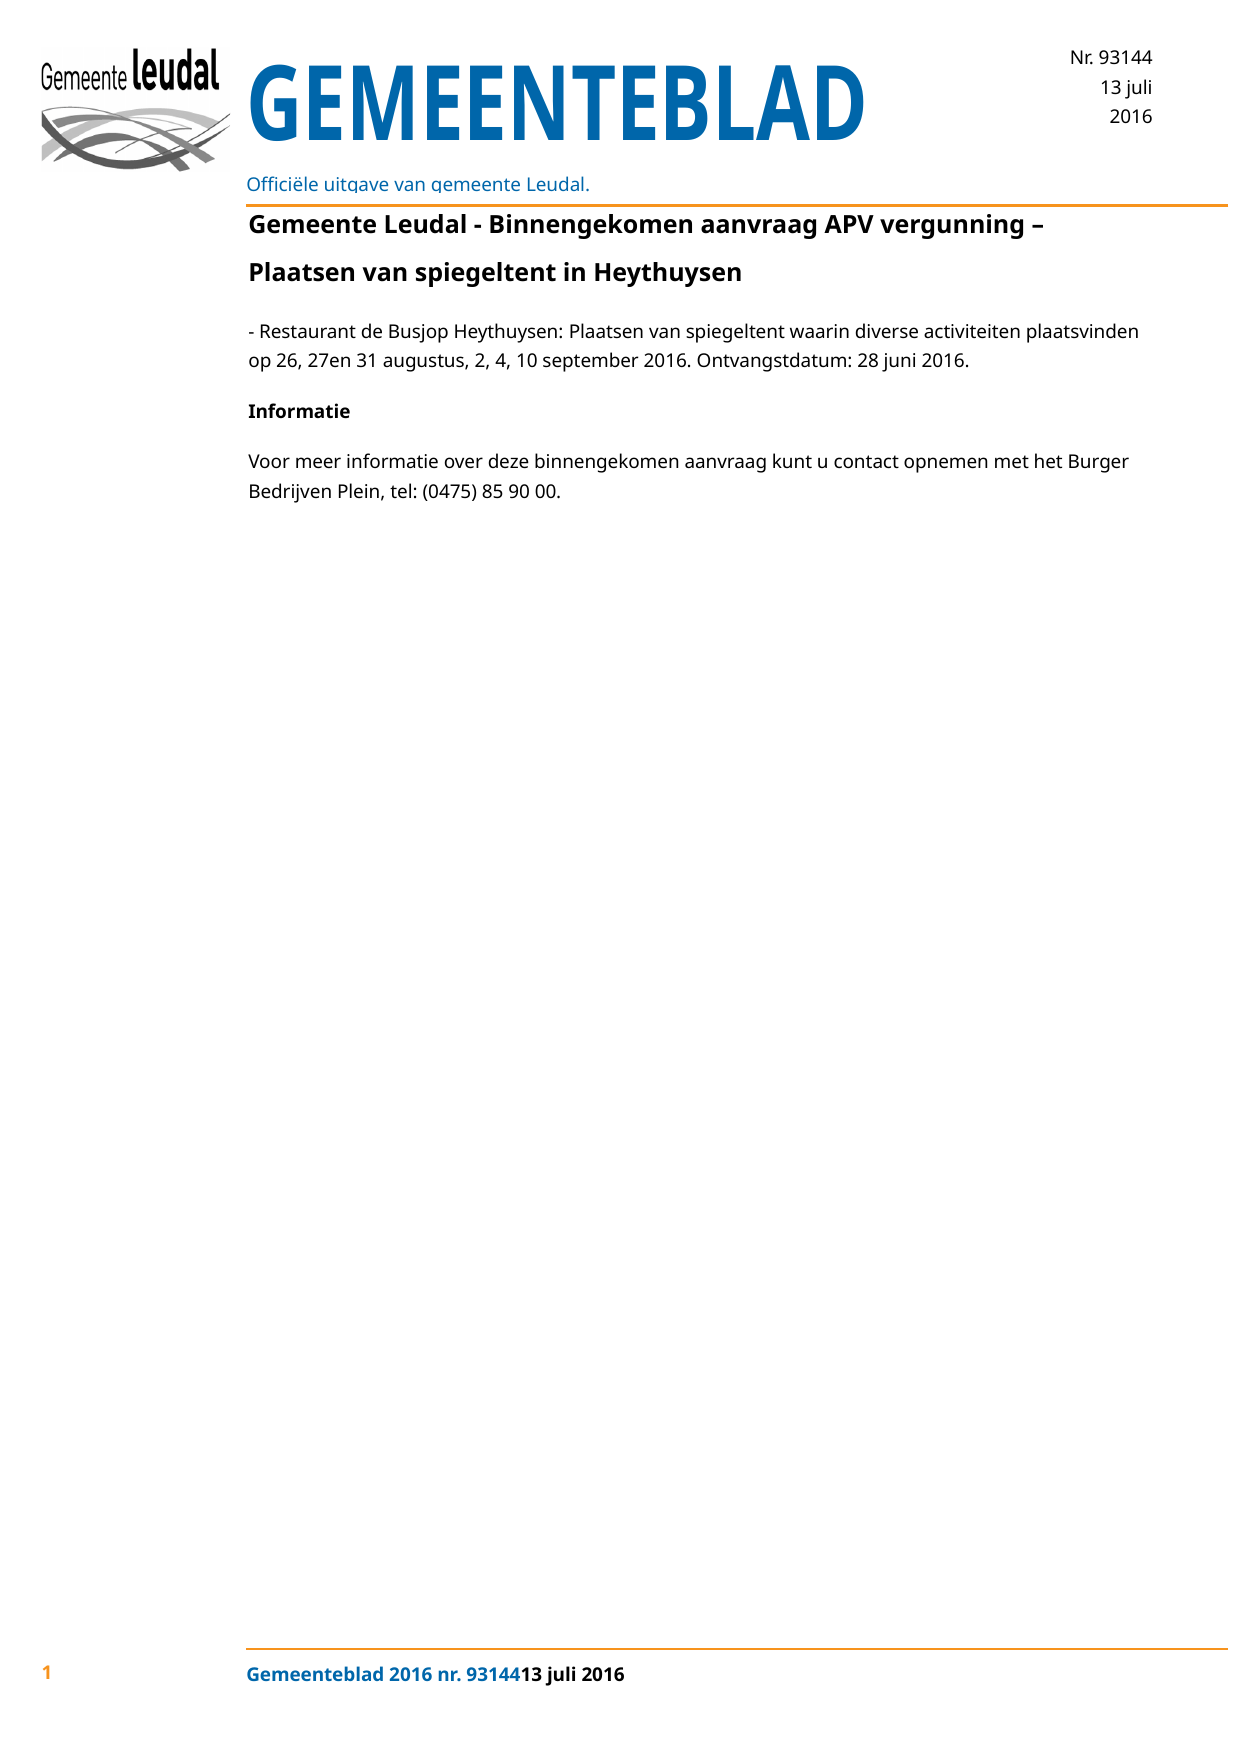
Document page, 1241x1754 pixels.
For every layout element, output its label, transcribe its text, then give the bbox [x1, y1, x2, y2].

text Informatie [248, 398, 1152, 424]
text Gemeente Leudal - Binnengekomen aanvraag APV vergunning – Plaatsen van spiegeltent in Heythuysen [248, 207, 1152, 288]
picture [41, 47, 231, 172]
text - Restaurant de Busjop Heythuysen: Plaatsen van spiegeltent waarin diverse activiteiten plaatsvinden op 26, 27en 31 augustus, 2, 4, 10 september 2016. Ontvangstdatum: 28 juni 2016. [248, 318, 1152, 373]
text Voor meer informatie over deze binnengekomen aanvraag kunt u contact opnemen met het Burger Bedrijven Plein, tel: (0475) 85 90 00. [248, 448, 1152, 504]
